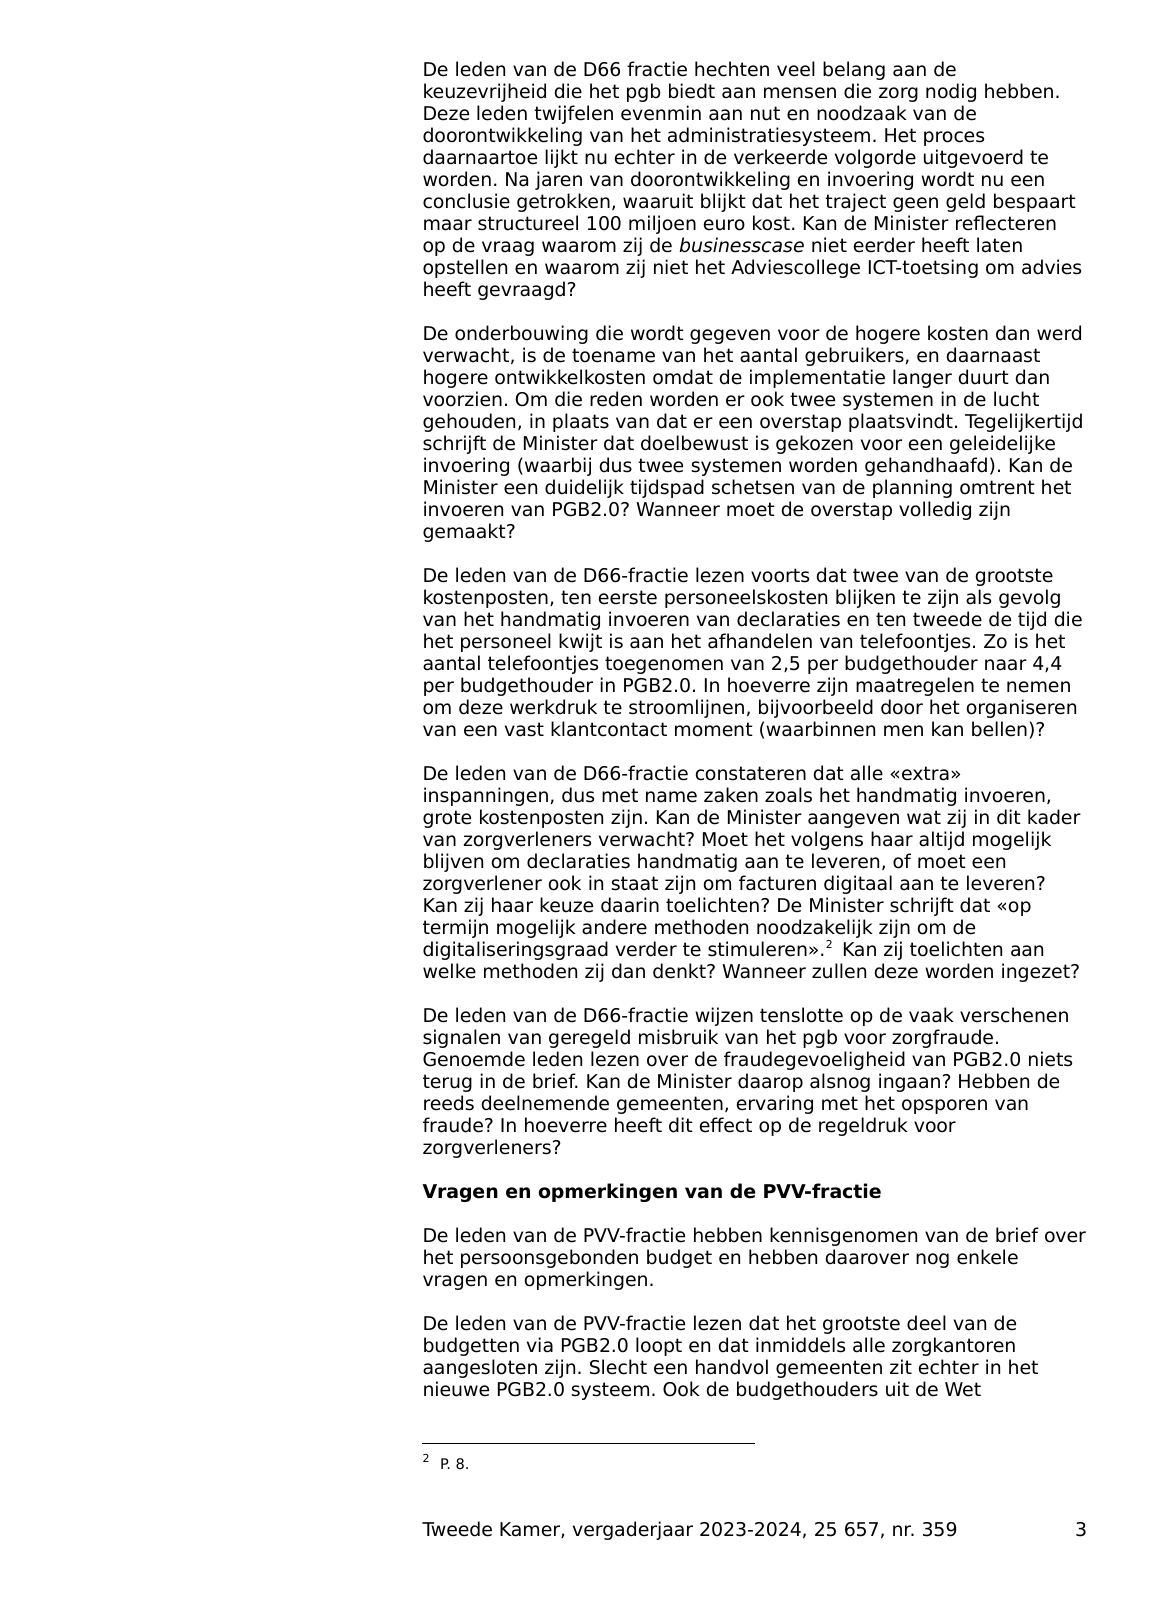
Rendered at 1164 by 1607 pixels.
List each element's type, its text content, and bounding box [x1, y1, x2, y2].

text De leden van de D66-fractie constateren dat alle «extra» inspanningen, dus met name zaken zoals het handmatig invoeren, grote kostenposten zijn. Kan de Minister aangeven wat zij in dit kader van zorgverleners verwacht? Moet het volgens haar altijd mogelijk blijven om declaraties handmatig aan te leveren, of moet een zorgverlener ook in staat zijn om facturen digitaal aan te leveren? Kan zij haar keuze daarin toelichten? De Minister schrijft dat «op termijn mogelijk andere methoden noodzakelijk zijn om de digitaliseringsgraad verder te stimuleren». Kan zij toelichten aan welke methoden zij dan denkt? Wanneer zullen deze worden ingezet? [422, 763, 1087, 983]
text De leden van de PVV-fractie lezen dat het grootste deel van de budgetten via PGB2.0 loopt en dat inmiddels alle zorgkantoren aangesloten zijn. Slecht een handvol gemeenten zit echter in het nieuwe PGB2.0 systeem. Ook de budgethouders uit de Wet [422, 1313, 1087, 1401]
text De leden van de D66-fractie wijzen tenslotte op de vaak verschenen signalen van geregeld misbruik van het pgb voor zorgfraude. Genoemde leden lezen over de fraudegevoeligheid van PGB2.0 niets terug in de brief. Kan de Minister daarop alsnog ingaan? Hebben de reeds deelnemende gemeenten, ervaring met het opsporen van fraude? In hoeverre heeft dit effect op de regeldruk voor zorgverleners? [422, 1005, 1087, 1159]
text De leden van de D66-fractie lezen voorts dat twee van de grootste kostenposten, ten eerste personeelskosten blijken te zijn als gevolg van het handmatig invoeren van declaraties en ten tweede de tijd die het personeel kwijt is aan het afhandelen van telefoontjes. Zo is het aantal telefoontjes toegenomen van 2,5 per budgethouder naar 4,4 per budgethouder in PGB2.0. In hoeverre zijn maatregelen te nemen om deze werkdruk te stroomlijnen, bijvoorbeeld door het organiseren van een vast klantcontact moment (waarbinnen men kan bellen)? [422, 565, 1087, 741]
text De leden van de PVV-fractie hebben kennisgenomen van de brief over het persoonsgebonden budget en hebben daarover nog enkele vragen en opmerkingen. [422, 1225, 1087, 1291]
text De leden van de D66 fractie hechten veel belang aan de keuzevrijheid die het pgb biedt aan mensen die zorg nodig hebben. Deze leden twijfelen evenmin aan nut en noodzaak van de doorontwikkeling van het administratiesysteem. Het proces daarnaartoe lijkt nu echter in de verkeerde volgorde uitgevoerd te worden. Na jaren van doorontwikkeling en invoering wordt nu een conclusie getrokken, waaruit blijkt dat het traject geen geld bespaart maar structureel 100 miljoen euro kost. Kan de Minister reflecteren op de vraag waarom zij de businesscase niet eerder heeft laten opstellen en waarom zij niet het Adviescollege ICT-toetsing om advies heeft gevraagd? [422, 59, 1087, 301]
subtitle Vragen en opmerkingen van de PVV-fractie [422, 1181, 1087, 1203]
text P. 8. [422, 1452, 1087, 1474]
text De onderbouwing die wordt gegeven voor de hogere kosten dan werd verwacht, is de toename van het aantal gebruikers, en daarnaast hogere ontwikkelkosten omdat de implementatie langer duurt dan voorzien. Om die reden worden er ook twee systemen in de lucht gehouden, in plaats van dat er een overstap plaatsvindt. Tegelijkertijd schrijft de Minister dat doelbewust is gekozen voor een geleidelijke invoering (waarbij dus twee systemen worden gehandhaafd). Kan de Minister een duidelijk tijdspad schetsen van de planning omtrent het invoeren van PGB2.0? Wanneer moet de overstap volledig zijn gemaakt? [422, 323, 1087, 543]
